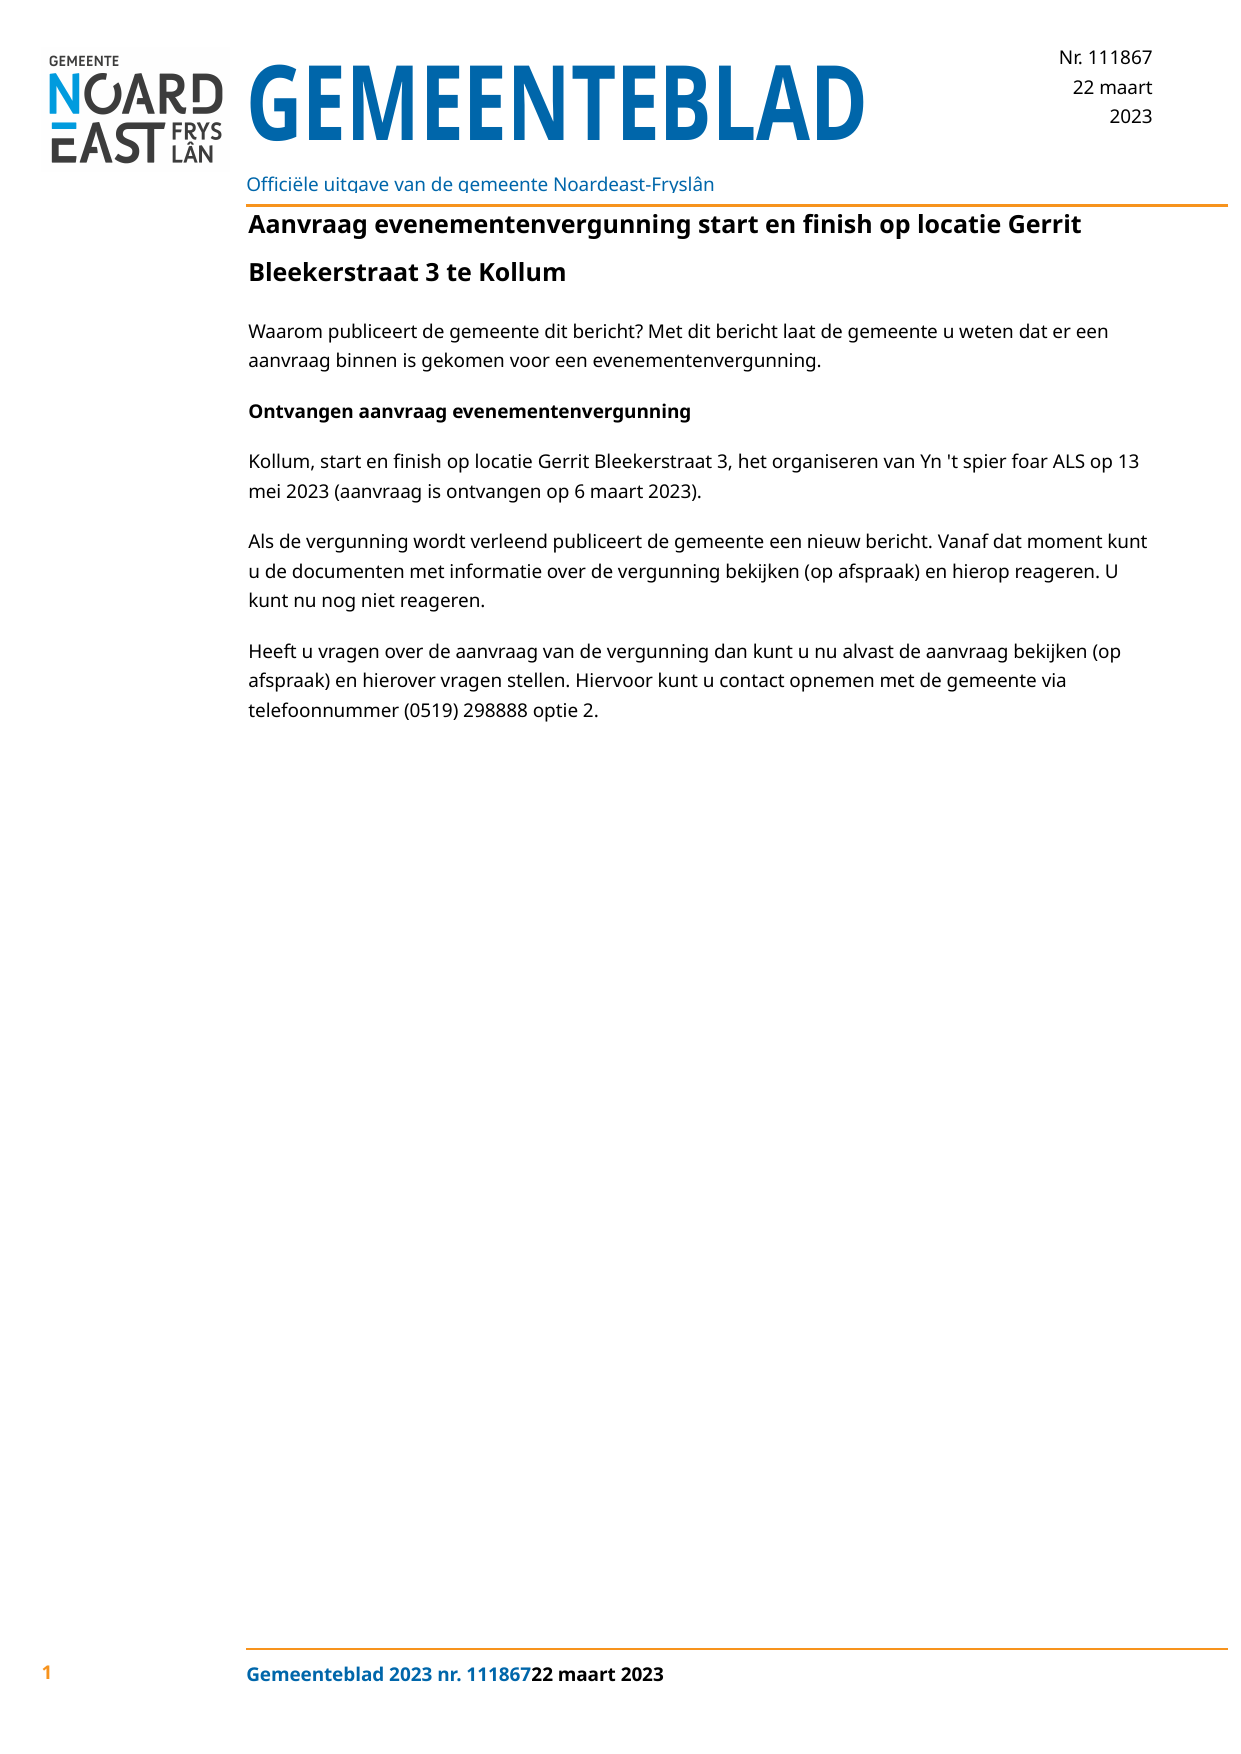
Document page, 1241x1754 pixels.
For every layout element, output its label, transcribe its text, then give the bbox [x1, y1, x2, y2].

text Als de vergunning wordt verleend publiceert de gemeente een nieuw bericht. Vanaf dat moment kunt u de documenten met informatie over de vergunning bekijken (op afspraak) en hierop reageren. U kunt nu nog niet reageren. [248, 528, 1152, 613]
text Aanvraag evenementenvergunning start en finish op locatie Gerrit Bleekerstraat 3 te Kollum [248, 207, 1152, 288]
text Waarom publiceert de gemeente dit bericht? Met dit bericht laat de gemeente u weten dat er een aanvraag binnen is gekomen voor een evenementenvergunning. [248, 318, 1152, 373]
text Ontvangen aanvraag evenementenvergunning [248, 398, 1152, 424]
picture [41, 47, 231, 172]
text Kollum, start en finish op locatie Gerrit Bleekerstraat 3, het organiseren van Yn 't spier foar ALS op 13 mei 2023 (aanvraag is ontvangen op 6 maart 2023). [248, 448, 1152, 504]
text Heeft u vragen over de aanvraag van de vergunning dan kunt u nu alvast de aanvraag bekijken (op afspraak) en hierover vragen stellen. Hiervoor kunt u contact opnemen met de gemeente via telefoonnummer (0519) 298888 optie 2. [248, 638, 1152, 723]
